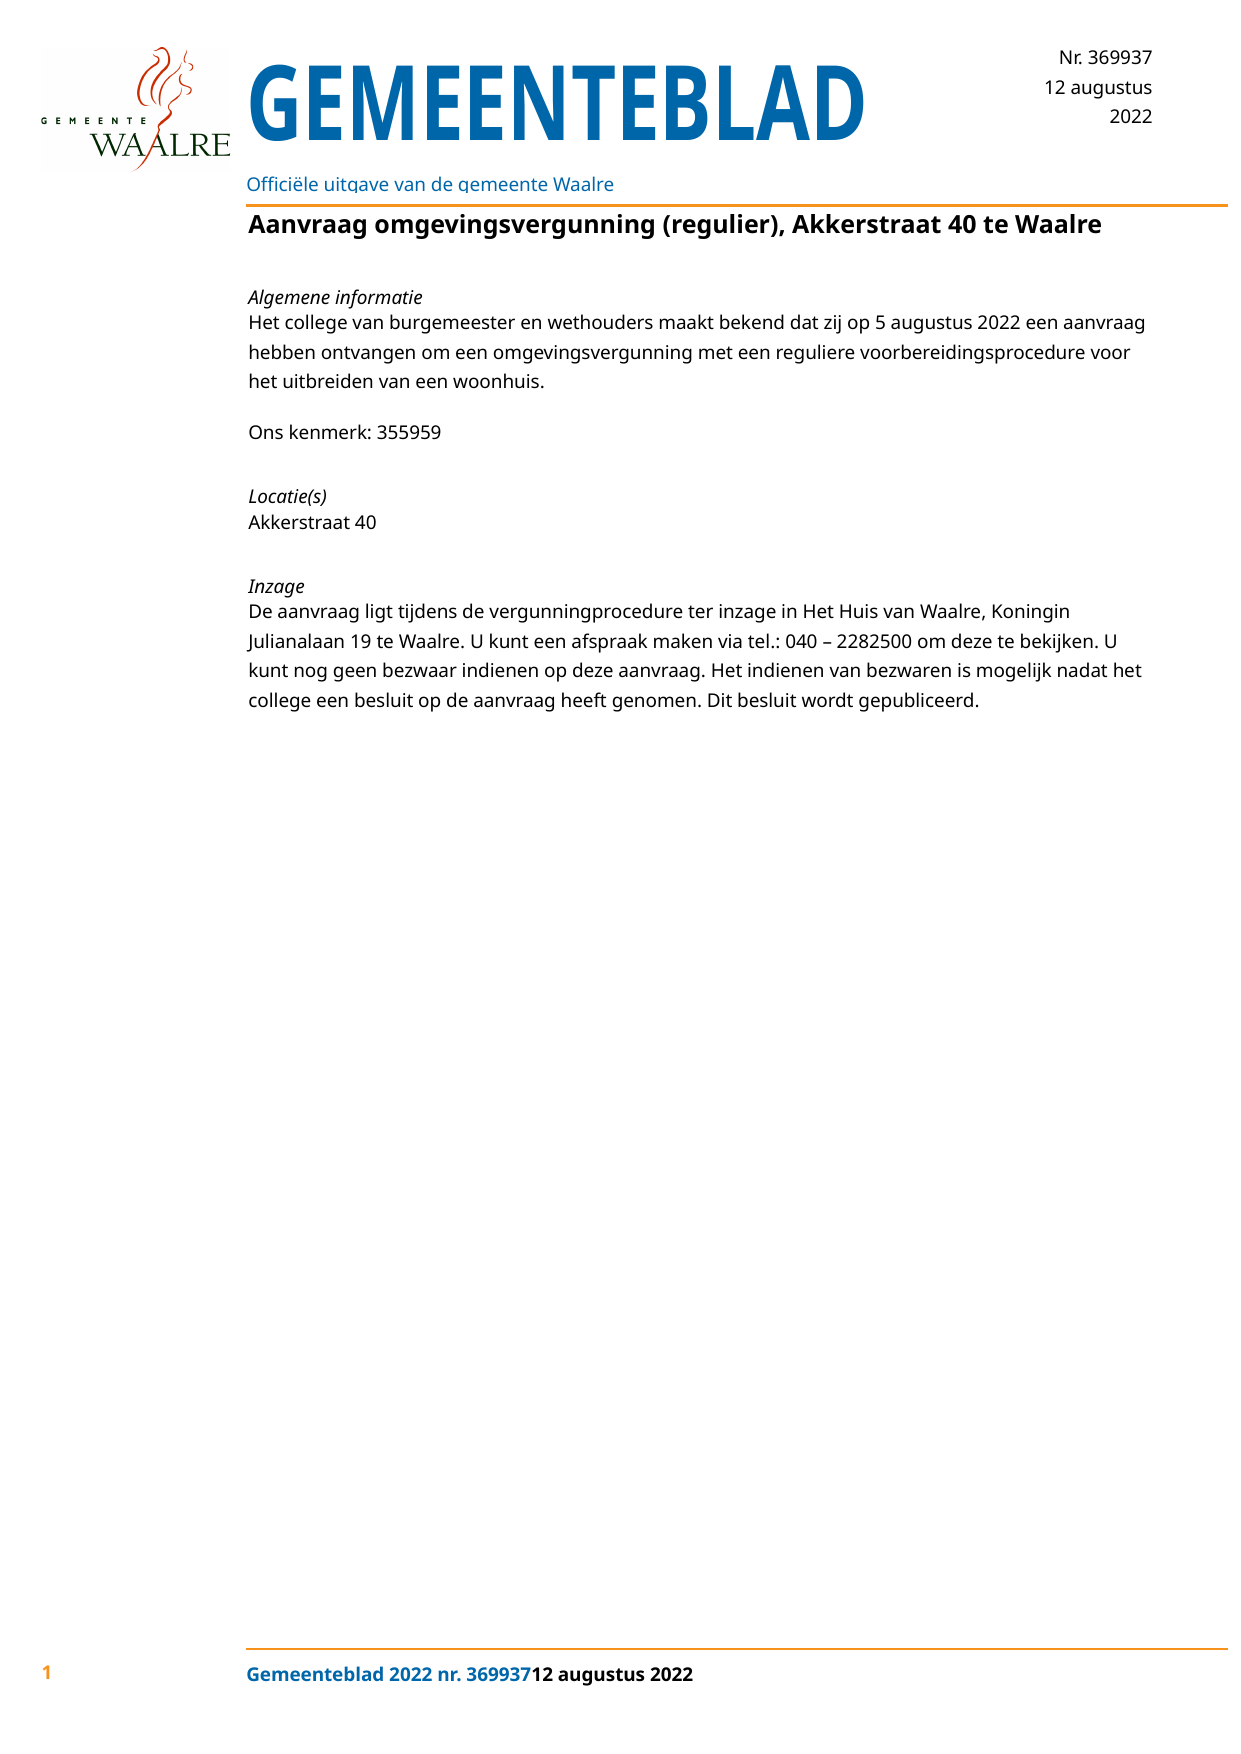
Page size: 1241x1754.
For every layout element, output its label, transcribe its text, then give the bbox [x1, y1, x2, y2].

text Locatie(s) [248, 483, 1152, 509]
text Akkerstraat 40 [248, 509, 1152, 534]
text Het college van burgemeester en wethouders maakt bekend dat zij op 5 augustus 2022 een aanvraag hebben ontvangen om een omgevingsvergunning met een reguliere voorbereidingsprocedure voor het uitbreiden van een woonhuis. [248, 309, 1152, 394]
picture [41, 47, 231, 172]
text Inzage [248, 573, 1152, 598]
text De aanvraag ligt tijdens de vergunningprocedure ter inzage in Het Huis van Waalre, Koningin Julianalaan 19 te Waalre. U kunt een afspraak maken via tel.: 040 – 2282500 om deze te bekijken. U kunt nog geen bezwaar indienen op deze aanvraag. Het indienen van bezwaren is mogelijk nadat het college een besluit op de aanvraag heeft genomen. Dit besluit wordt gepubliceerd. [248, 598, 1152, 713]
text Ons kenmerk: 355959 [248, 419, 1152, 445]
text Aanvraag omgevingsvergunning (regulier), Akkerstraat 40 te Waalre [248, 207, 1152, 241]
text Algemene informatie [248, 284, 1152, 309]
